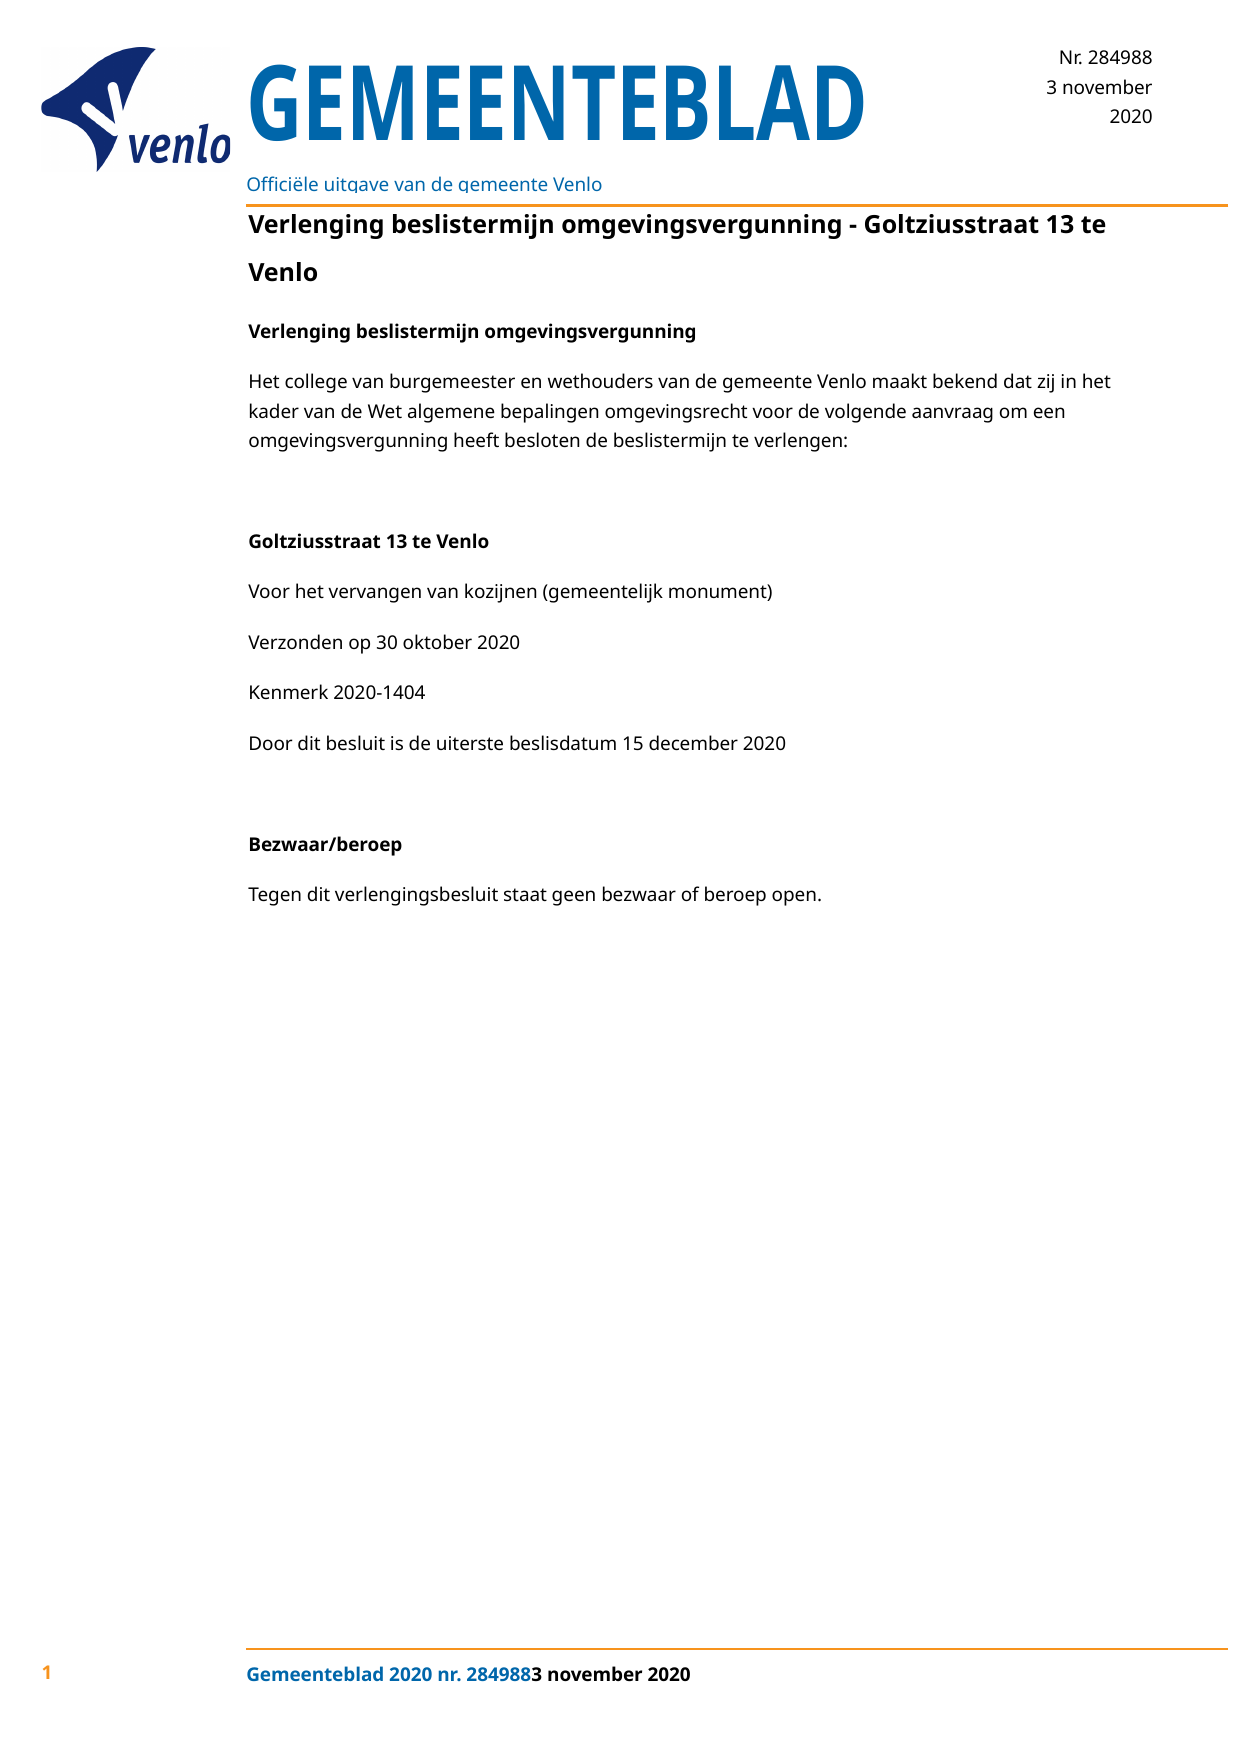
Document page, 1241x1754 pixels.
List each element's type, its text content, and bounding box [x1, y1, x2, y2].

text Het college van burgemeester en wethouders van de gemeente Venlo maakt bekend dat zij in het kader van de Wet algemene bepalingen omgevingsrecht voor de volgende aanvraag om een omgevingsvergunning heeft besloten de beslistermijn te verlengen: [248, 368, 1152, 453]
text Bezwaar/beroep [248, 831, 1152, 857]
text Verlenging beslistermijn omgevingsvergunning [248, 318, 1152, 344]
text Goltziusstraat 13 te Venlo [248, 528, 1152, 554]
picture [41, 47, 231, 172]
text Tegen dit verlengingsbesluit staat geen bezwaar of beroep open. [248, 881, 1152, 907]
text Verlenging beslistermijn omgevingsvergunning - Goltziusstraat 13 te Venlo [248, 207, 1152, 288]
text Verzonden op 30 oktober 2020 [248, 629, 1152, 655]
text Voor het vervangen van kozijnen (gemeentelijk monument) [248, 579, 1152, 604]
text Door dit besluit is de uiterste beslisdatum 15 december 2020 [248, 730, 1152, 756]
text Kenmerk 2020-1404 [248, 679, 1152, 705]
